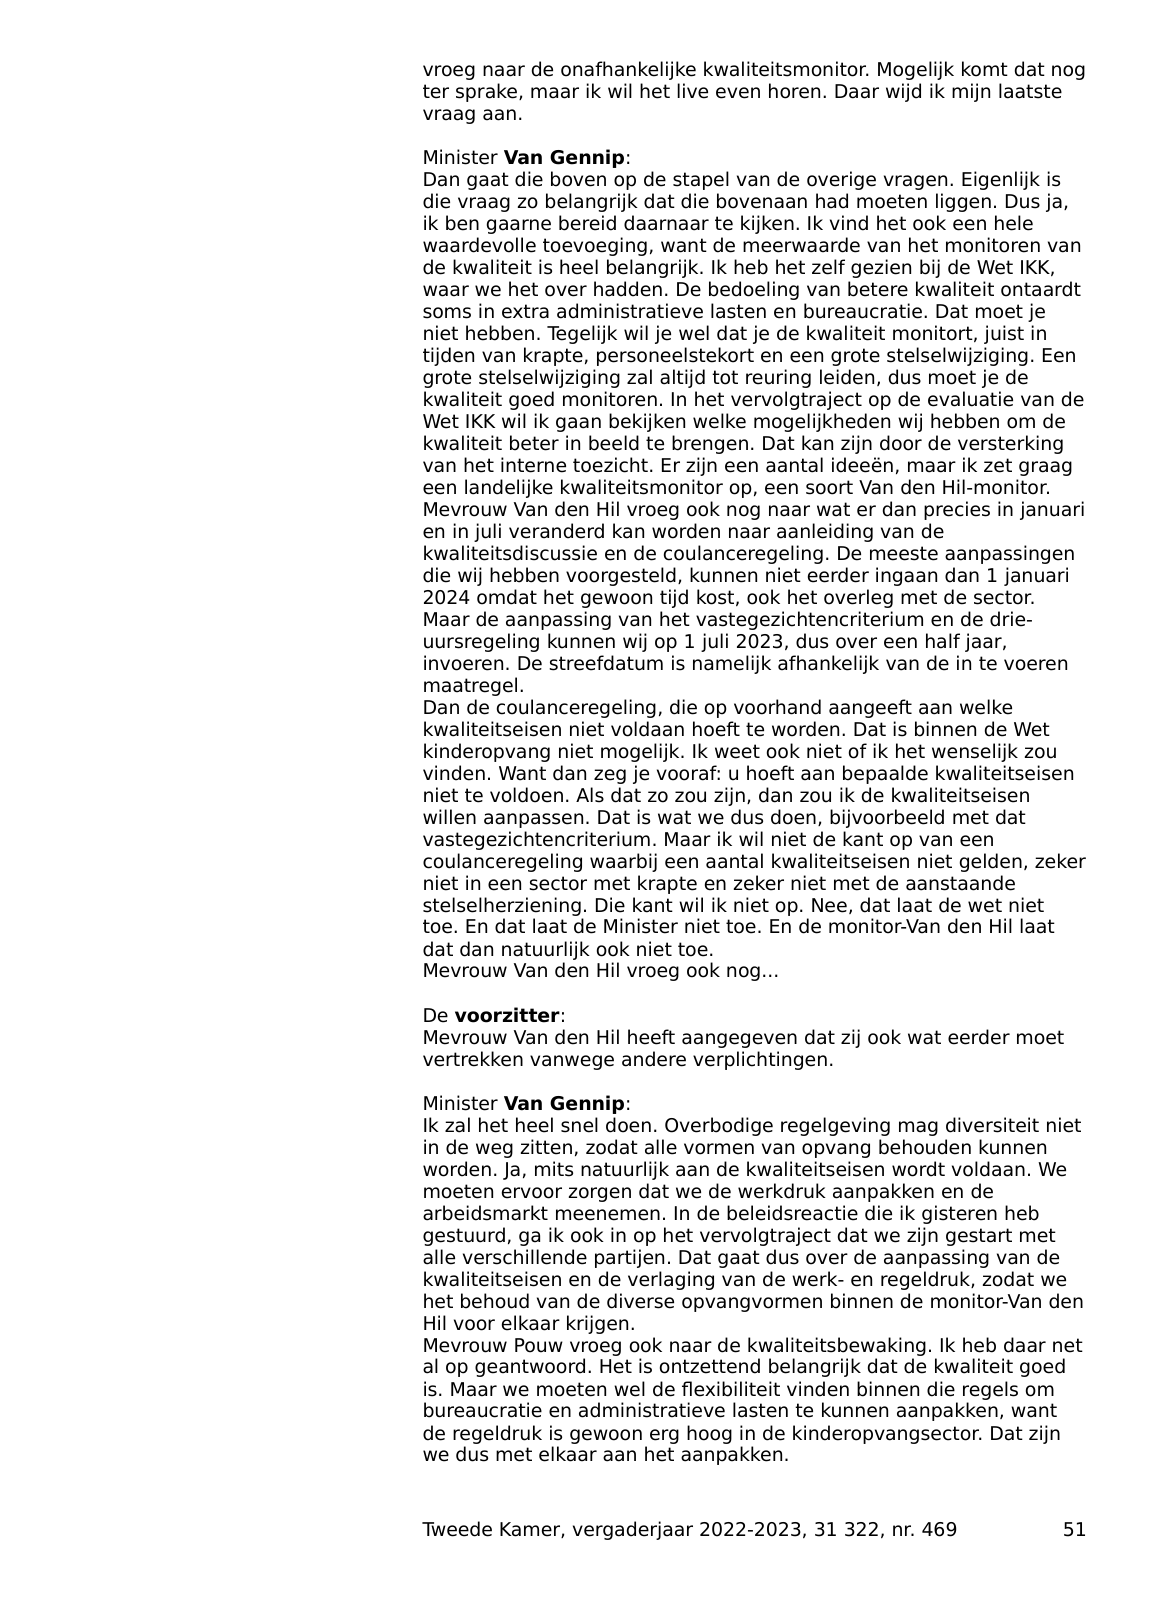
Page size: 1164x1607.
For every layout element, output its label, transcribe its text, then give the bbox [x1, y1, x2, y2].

text Mevrouw Pouw vroeg ook naar de kwaliteitsbewaking. Ik heb daar net al op geantwoord. Het is ontzettend belangrijk dat de kwaliteit goed is. Maar we moeten wel de flexibiliteit vinden binnen die regels om bureaucratie en administratieve lasten te kunnen aanpakken, want de regeldruk is gewoon erg hoog in de kinderopvangsector. Dat zijn we dus met elkaar aan het aanpakken. [422, 1334, 1087, 1466]
text vroeg naar de onafhankelijke kwaliteitsmonitor. Mogelijk komt dat nog ter sprake, maar ik wil het live even horen. Daar wijd ik mijn laatste vraag aan. [422, 59, 1087, 125]
text Mevrouw Van den Hil heeft aangegeven dat zij ook wat eerder moet vertrekken vanwege andere verplichtingen. [422, 1027, 1087, 1071]
text Dan gaat die boven op de stapel van de overige vragen. Eigenlijk is die vraag zo belangrijk dat die bovenaan had moeten liggen. Dus ja, ik ben gaarne bereid daarnaar te kijken. Ik vind het ook een hele waardevolle toevoeging, want de meerwaarde van het monitoren van de kwaliteit is heel belangrijk. Ik heb het zelf gezien bij de Wet IKK, waar we het over hadden. De bedoeling van betere kwaliteit ontaardt soms in extra administratieve lasten en bureaucratie. Dat moet je niet hebben. Tegelijk wil je wel dat je de kwaliteit monitort, juist in tijden van krapte, personeelstekort en een grote stelselwijziging. Een grote stelselwijziging zal altijd tot reuring leiden, dus moet je de kwaliteit goed monitoren. In het vervolgtraject op de evaluatie van de Wet IKK wil ik gaan bekijken welke mogelijkheden wij hebben om de kwaliteit beter in beeld te brengen. Dat kan zijn door de versterking van het interne toezicht. Er zijn een aantal ideeën, maar ik zet graag een landelijke kwaliteitsmonitor op, een soort Van den Hil-monitor. [422, 169, 1087, 499]
text Dan de coulanceregeling, die op voorhand aangeeft aan welke kwaliteitseisen niet voldaan hoeft te worden. Dat is binnen de Wet kinderopvang niet mogelijk. Ik weet ook niet of ik het wenselijk zou vinden. Want dan zeg je vooraf: u hoeft aan bepaalde kwaliteitseisen niet te voldoen. Als dat zo zou zijn, dan zou ik de kwaliteitseisen willen aanpassen. Dat is wat we dus doen, bijvoorbeeld met dat vastegezichtencriterium. Maar ik wil niet de kant op van een coulanceregeling waarbij een aantal kwaliteitseisen niet gelden, zeker niet in een sector met krapte en zeker niet met de aanstaande stelselherziening. Die kant wil ik niet op. Nee, dat laat de wet niet toe. En dat laat de Minister niet toe. En de monitor-Van den Hil laat dat dan natuurlijk ook niet toe. [422, 697, 1087, 960]
text De voorzitter: [422, 1004, 1087, 1027]
text Mevrouw Van den Hil vroeg ook nog naar wat er dan precies in januari en in juli veranderd kan worden naar aanleiding van de kwaliteitsdiscussie en de coulanceregeling. De meeste aanpassingen die wij hebben voorgesteld, kunnen niet eerder ingaan dan 1 januari 2024 omdat het gewoon tijd kost, ook het overleg met de sector. Maar de aanpassing van het vastegezichtencriterium en de drie-uursregeling kunnen wij op 1 juli 2023, dus over een half jaar, invoeren. De streefdatum is namelijk afhankelijk van de in te voeren maatregel. [422, 499, 1087, 697]
text Mevrouw Van den Hil vroeg ook nog... [422, 960, 1087, 982]
text Minister Van Gennip: [422, 1093, 1087, 1115]
text Ik zal het heel snel doen. Overbodige regelgeving mag diversiteit niet in de weg zitten, zodat alle vormen van opvang behouden kunnen worden. Ja, mits natuurlijk aan de kwaliteitseisen wordt voldaan. We moeten ervoor zorgen dat we de werkdruk aanpakken en de arbeidsmarkt meenemen. In de beleidsreactie die ik gisteren heb gestuurd, ga ik ook in op het vervolgtraject dat we zijn gestart met alle verschillende partijen. Dat gaat dus over de aanpassing van de kwaliteitseisen en de verlaging van de werk- en regeldruk, zodat we het behoud van de diverse opvangvormen binnen de monitor-Van den Hil voor elkaar krijgen. [422, 1115, 1087, 1334]
text Minister Van Gennip: [422, 147, 1087, 169]
